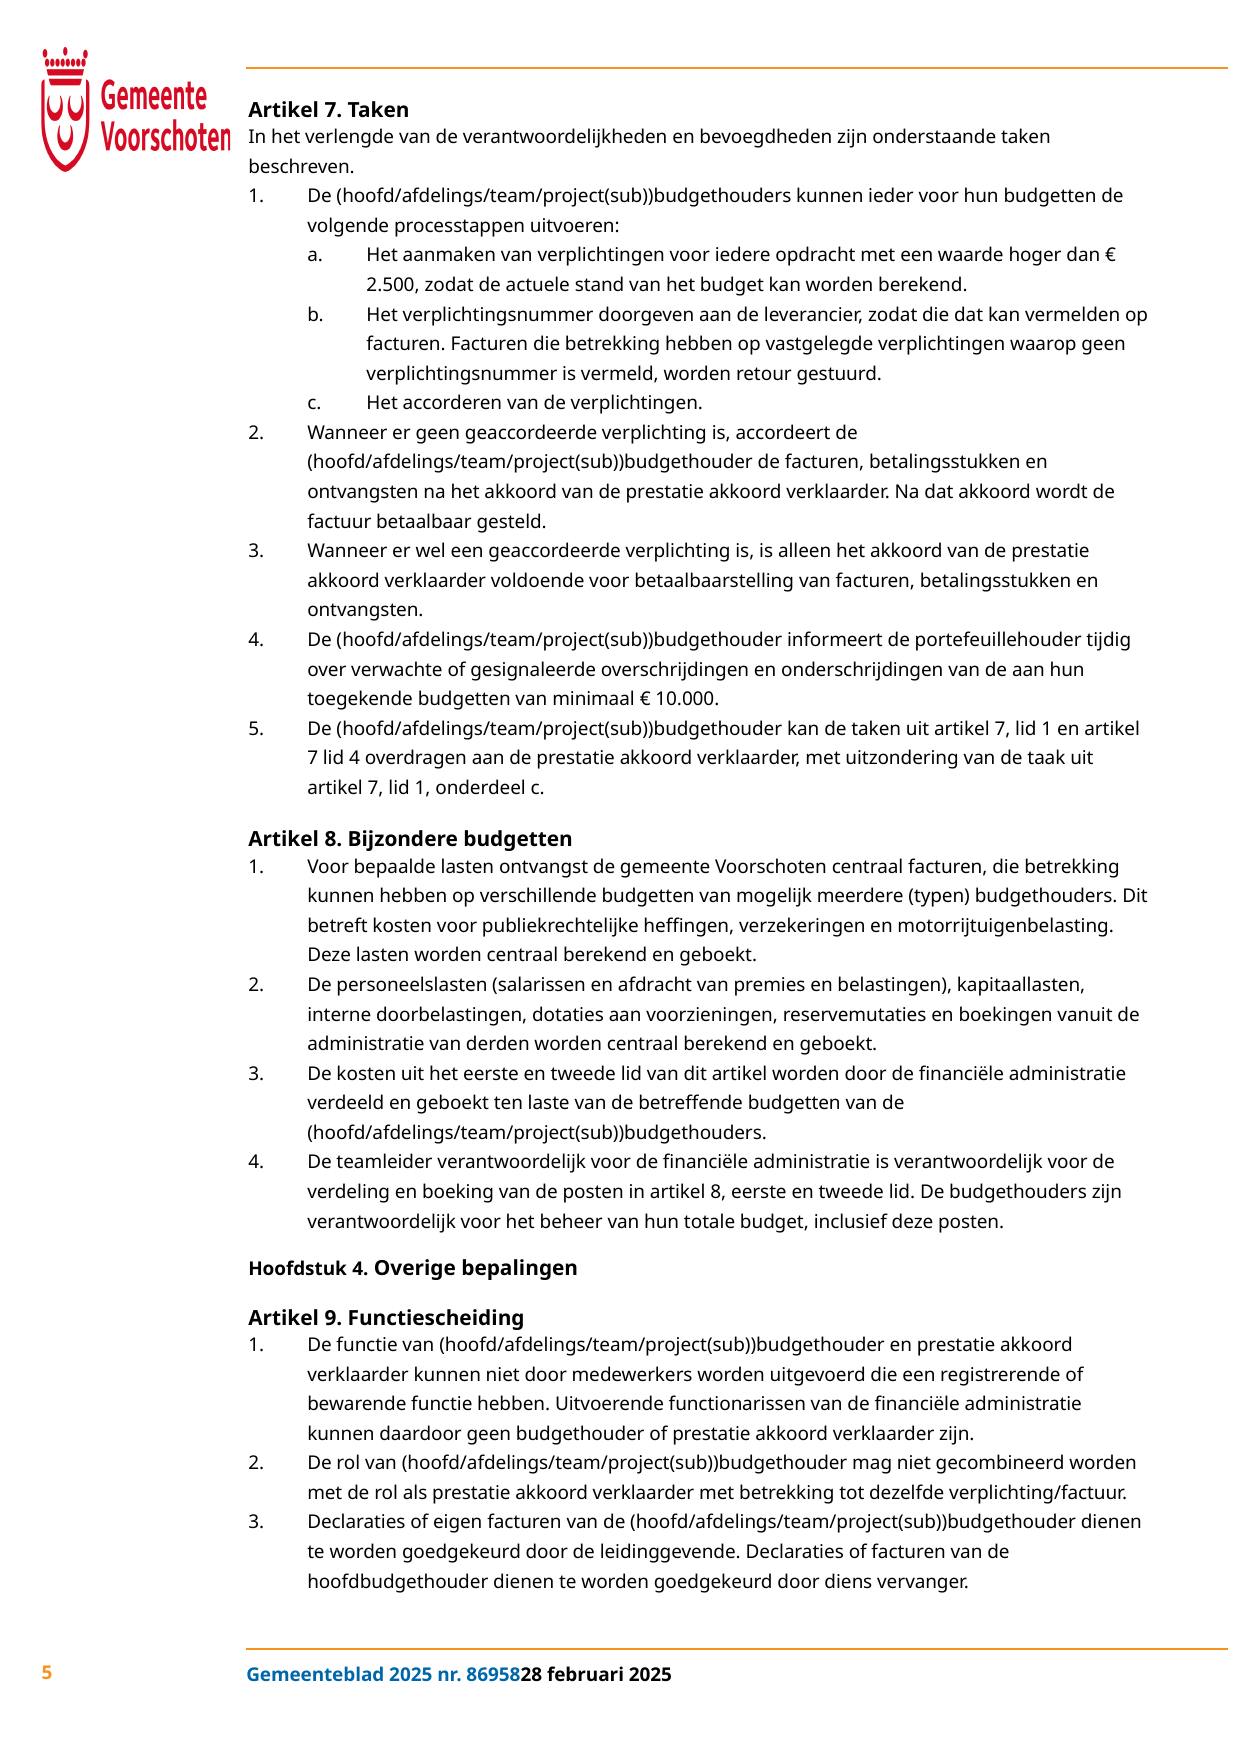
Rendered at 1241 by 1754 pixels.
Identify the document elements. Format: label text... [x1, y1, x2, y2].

list Voor bepaalde lasten ontvangst de gemeente Voorschoten centraal facturen, die betrekking kunnen hebben op verschillende budgetten van mogelijk meerdere (typen) budgethouders. Dit betreft kosten voor publiekrechtelijke heffingen, verzekeringen en motorrijtuigenbelasting. Deze lasten worden centraal berekend en geboekt. [248, 853, 1152, 967]
list De (hoofd/afdelings/team/project(sub))budgethouder kan de taken uit artikel 7, lid 1 en artikel 7 lid 4 overdragen aan de prestatie akkoord verklaarder, met uitzondering van de taak uit artikel 7, lid 1, onderdeel c. [248, 715, 1152, 800]
list Wanneer er geen geaccordeerde verplichting is, accordeert de (hoofd/afdelings/team/project(sub))budgethouder de facturen, betalingsstukken en ontvangsten na het akkoord van de prestatie akkoord verklaarder. Na dat akkoord wordt de factuur betaalbaar gesteld. [248, 419, 1152, 533]
list Declaraties of eigen facturen van de (hoofd/afdelings/team/project(sub))budgethouder dienen te worden goedgekeurd door de leidinggevende. Declaraties of facturen van de hoofdbudgethouder dienen te worden goedgekeurd door diens vervanger. [248, 1509, 1152, 1594]
list Het verplichtingsnummer doorgeven aan de leverancier, zodat die dat kan vermelden op facturen. Facturen die betrekking hebben op vastgelegde verplichtingen waarop geen verplichtingsnummer is vermeld, worden retour gestuurd. [307, 301, 1152, 386]
picture [41, 47, 231, 172]
list De (hoofd/afdelings/team/project(sub))budgethouder informeert de portefeuillehouder tijdig over verwachte of gesignaleerde overschrijdingen en onderschrijdingen van de aan hun toegekende budgetten van minimaal € 10.000. [248, 626, 1152, 711]
list De kosten uit het eerste en tweede lid van dit artikel worden door de financiële administratie verdeeld en geboekt ten laste van de betreffende budgetten van de (hoofd/afdelings/team/project(sub))budgethouders. [248, 1060, 1152, 1145]
list Het accorderen van de verplichtingen. [307, 389, 1152, 415]
list Het aanmaken van verplichtingen voor iedere opdracht met een waarde hoger dan € 2.500, zodat de actuele stand van het budget kan worden berekend. [307, 242, 1152, 297]
text Hoofdstuk 4. Overige bepalingen [248, 1253, 1152, 1282]
text Artikel 9. Functiescheiding [248, 1303, 1152, 1331]
list Wanneer er wel een geaccordeerde verplichting is, is alleen het akkoord van de prestatie akkoord verklaarder voldoende voor betaalbaarstelling van facturen, betalingsstukken en ontvangsten. [248, 537, 1152, 622]
list De rol van (hoofd/afdelings/team/project(sub))budgethouder mag niet gecombineerd worden met de rol als prestatie akkoord verklaarder met betrekking tot dezelfde verplichting/factuur. [248, 1449, 1152, 1505]
list De teamleider verantwoordelijk voor de financiële administratie is verantwoordelijk voor de verdeling en boeking van de posten in artikel 8, eerste en tweede lid. De budgethouders zijn verantwoordelijk voor het beheer van hun totale budget, inclusief deze posten. [248, 1149, 1152, 1234]
text In het verlengde van de verantwoordelijkheden en bevoegdheden zijn onderstaande taken beschreven. [248, 123, 1152, 178]
list De functie van (hoofd/afdelings/team/project(sub))budgethouder en prestatie akkoord verklaarder kunnen niet door medewerkers worden uitgevoerd die een registrerende of bewarende functie hebben. Uitvoerende functionarissen van de financiële administratie kunnen daardoor geen budgethouder of prestatie akkoord verklaarder zijn. [248, 1331, 1152, 1446]
list De personeelslasten (salarissen en afdracht van premies en belastingen), kapitaallasten, interne doorbelastingen, dotaties aan voorzieningen, reservemutaties en boekingen vanuit de administratie van derden worden centraal berekend en geboekt. [248, 971, 1152, 1056]
text Artikel 8. Bijzondere budgetten [248, 824, 1152, 853]
text Artikel 7. Taken [248, 95, 1152, 123]
list De (hoofd/afdelings/team/project(sub))budgethouders kunnen ieder voor hun budgetten de volgende processtappen uitvoeren: [248, 182, 1152, 238]
